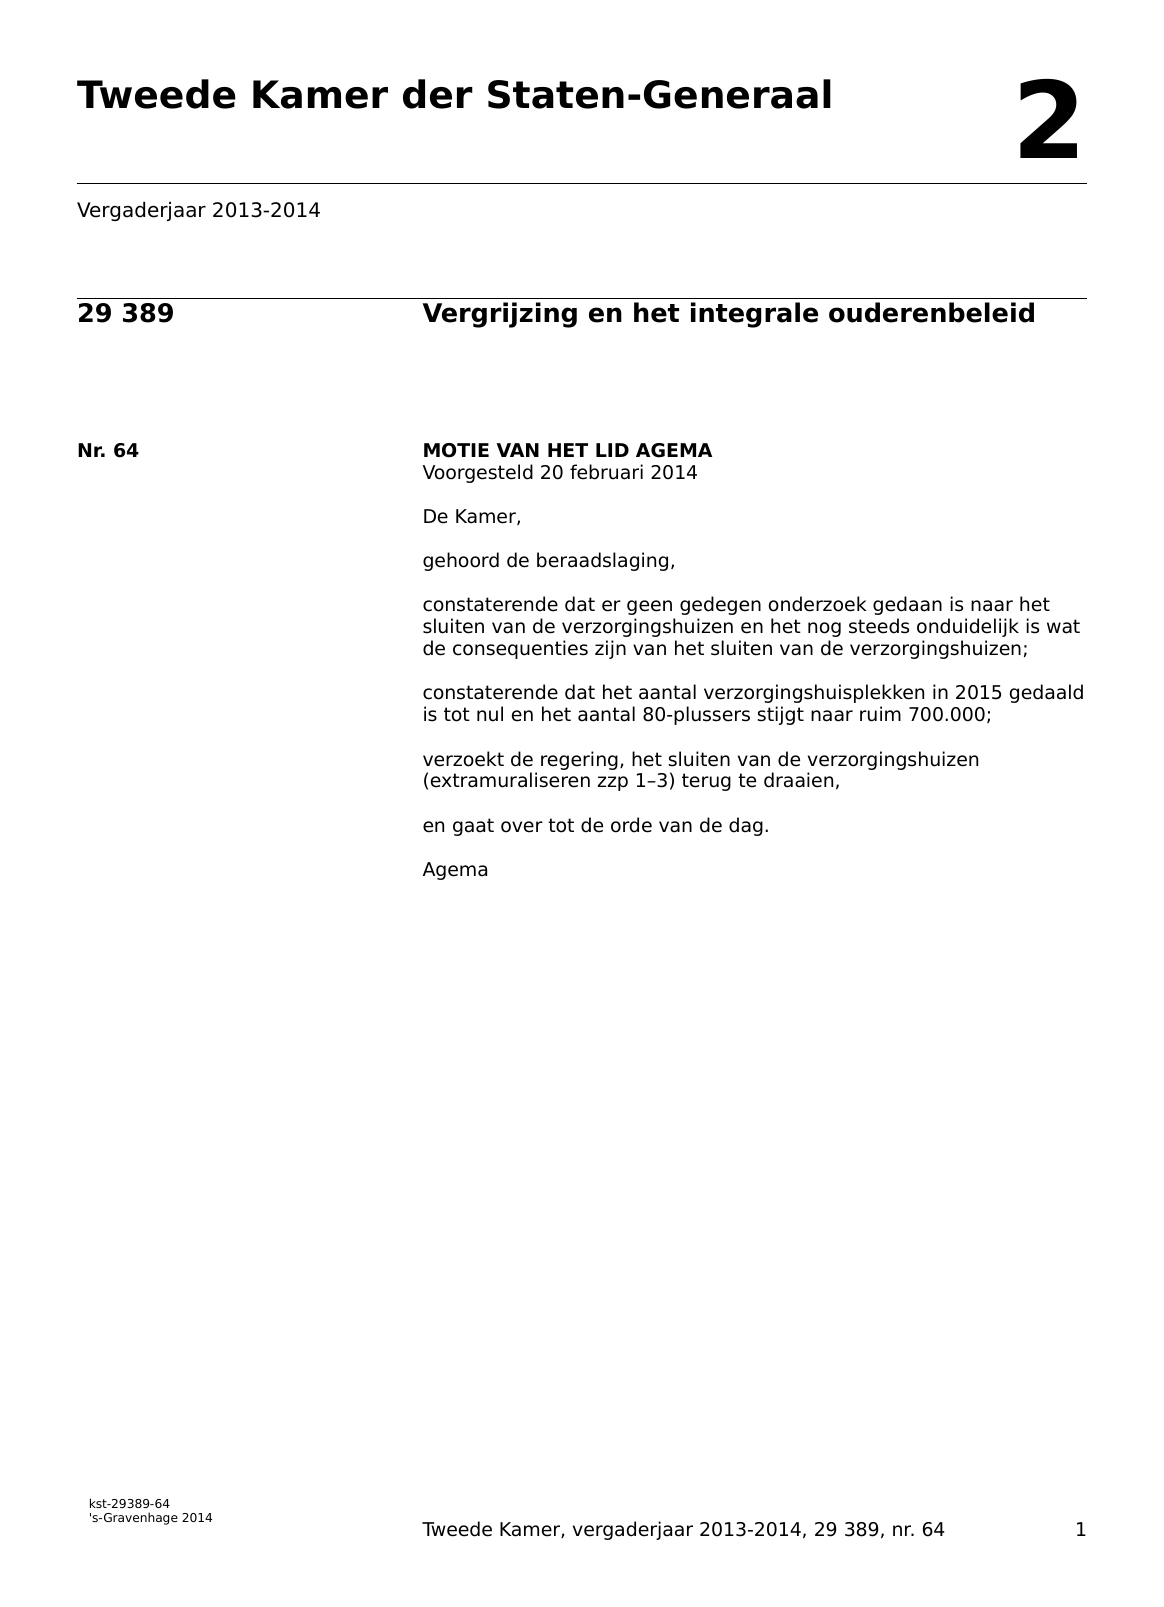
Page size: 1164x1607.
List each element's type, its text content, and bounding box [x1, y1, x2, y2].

subtitle Nr. 64 MOTIE VAN HET LID AGEMA [77, 440, 1087, 462]
text verzoekt de regering, het sluiten van de verzorgingshuizen (extramuraliseren zzp 1–3) terug te draaien, [422, 748, 1087, 792]
table_cell Vergaderjaar 2013-2014 [77, 184, 1087, 298]
text gehoord de beraadslaging, [422, 550, 1087, 572]
text Agema [422, 859, 1087, 881]
text en gaat over tot de orde van de dag. [422, 814, 1087, 837]
text constaterende dat er geen gedegen onderzoek gedaan is naar het sluiten van de verzorgingshuizen en het nog steeds onduidelijk is wat de consequenties zijn van het sluiten van de verzorgingshuizen; [422, 594, 1087, 660]
text kst-29389-64 [88, 1497, 323, 1511]
text Voorgesteld 20 februari 2014 [422, 462, 1087, 484]
table_header 2 [886, 59, 1087, 183]
table_header Tweede Kamer der Staten-Generaal [77, 59, 886, 183]
text De Kamer, [422, 506, 1087, 528]
text constaterende dat het aantal verzorgingshuisplekken in 2015 gedaald is tot nul en het aantal 80-plussers stijgt naar ruim 700.000; [422, 682, 1087, 726]
text 's-Gravenhage 2014 [88, 1511, 323, 1525]
subtitle 29 389 Vergrijzing en het integrale ouderenbeleid [77, 299, 1087, 329]
